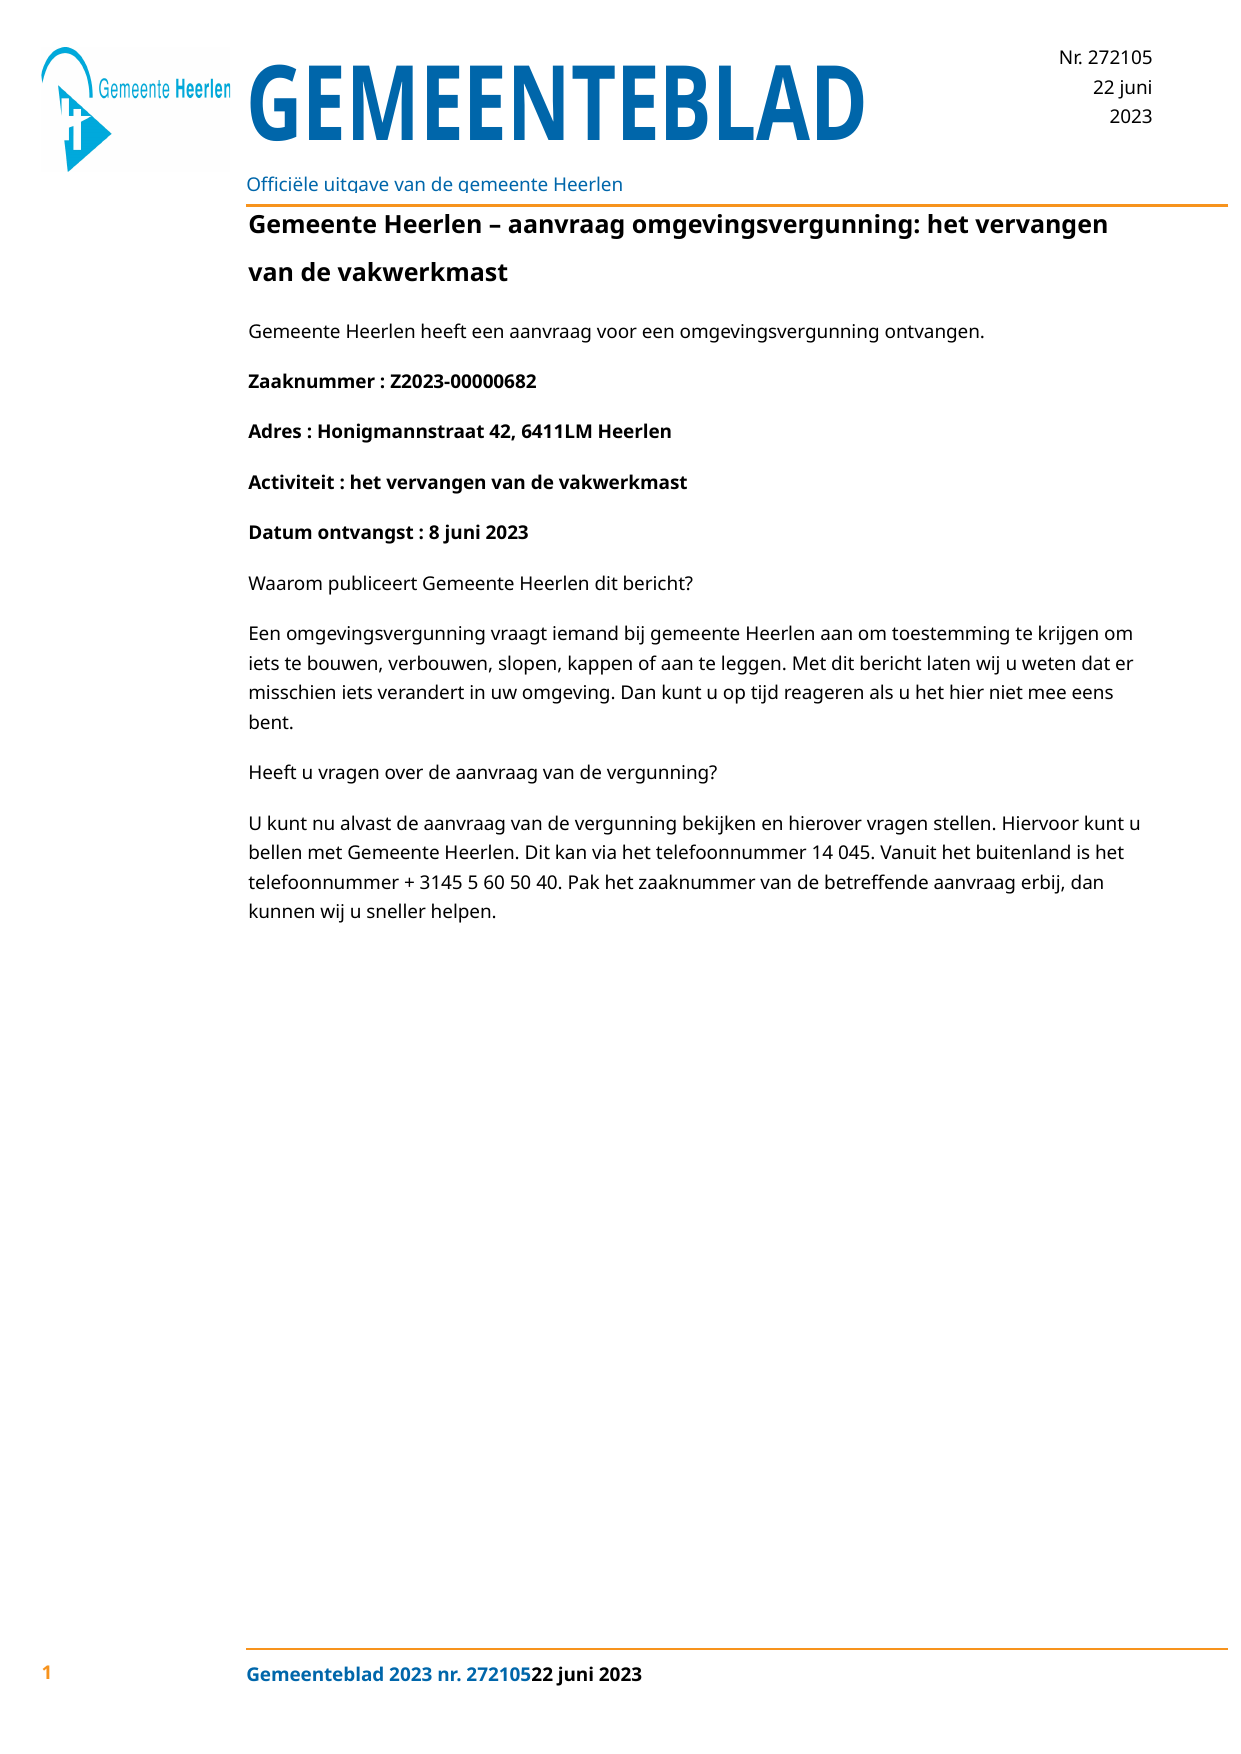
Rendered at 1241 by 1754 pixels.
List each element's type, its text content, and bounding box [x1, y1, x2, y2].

text Gemeente Heerlen – aanvraag omgevingsvergunning: het vervangen van de vakwerkmast [248, 207, 1152, 288]
text Adres : Honigmannstraat 42, 6411LM Heerlen [248, 419, 1152, 444]
text Een omgevingsvergunning vraagt iemand bij gemeente Heerlen aan om toestemming te krijgen om iets te bouwen, verbouwen, slopen, kappen of aan te leggen. Met dit bericht laten wij u weten dat er misschien iets verandert in uw omgeving. Dan kunt u op tijd reageren als u het hier niet mee eens bent. [248, 620, 1152, 735]
text Waarom publiceert Gemeente Heerlen dit bericht? [248, 570, 1152, 596]
picture [41, 47, 59, 70]
text U kunt nu alvast de aanvraag van de vergunning bekijken en hierover vragen stellen. Hiervoor kunt u bellen met Gemeente Heerlen. Dit kan via het telefoonnummer 14 045. Vanuit het buitenland is het telefoonnummer + 3145 5 60 50 40. Pak het zaaknummer van de betreffende aanvraag erbij, dan kunnen wij u sneller helpen. [248, 810, 1152, 924]
text Heeft u vragen over de aanvraag van de vergunning? [248, 759, 1152, 785]
text Activiteit : het vervangen van de vakwerkmast [248, 469, 1152, 495]
text Gemeente Heerlen heeft een aanvraag voor een omgevingsvergunning ontvangen. [248, 318, 1152, 344]
picture [41, 47, 231, 172]
text Zaaknummer : Z2023-00000682 [248, 368, 1152, 394]
text Datum ontvangst : 8 juni 2023 [248, 519, 1152, 545]
